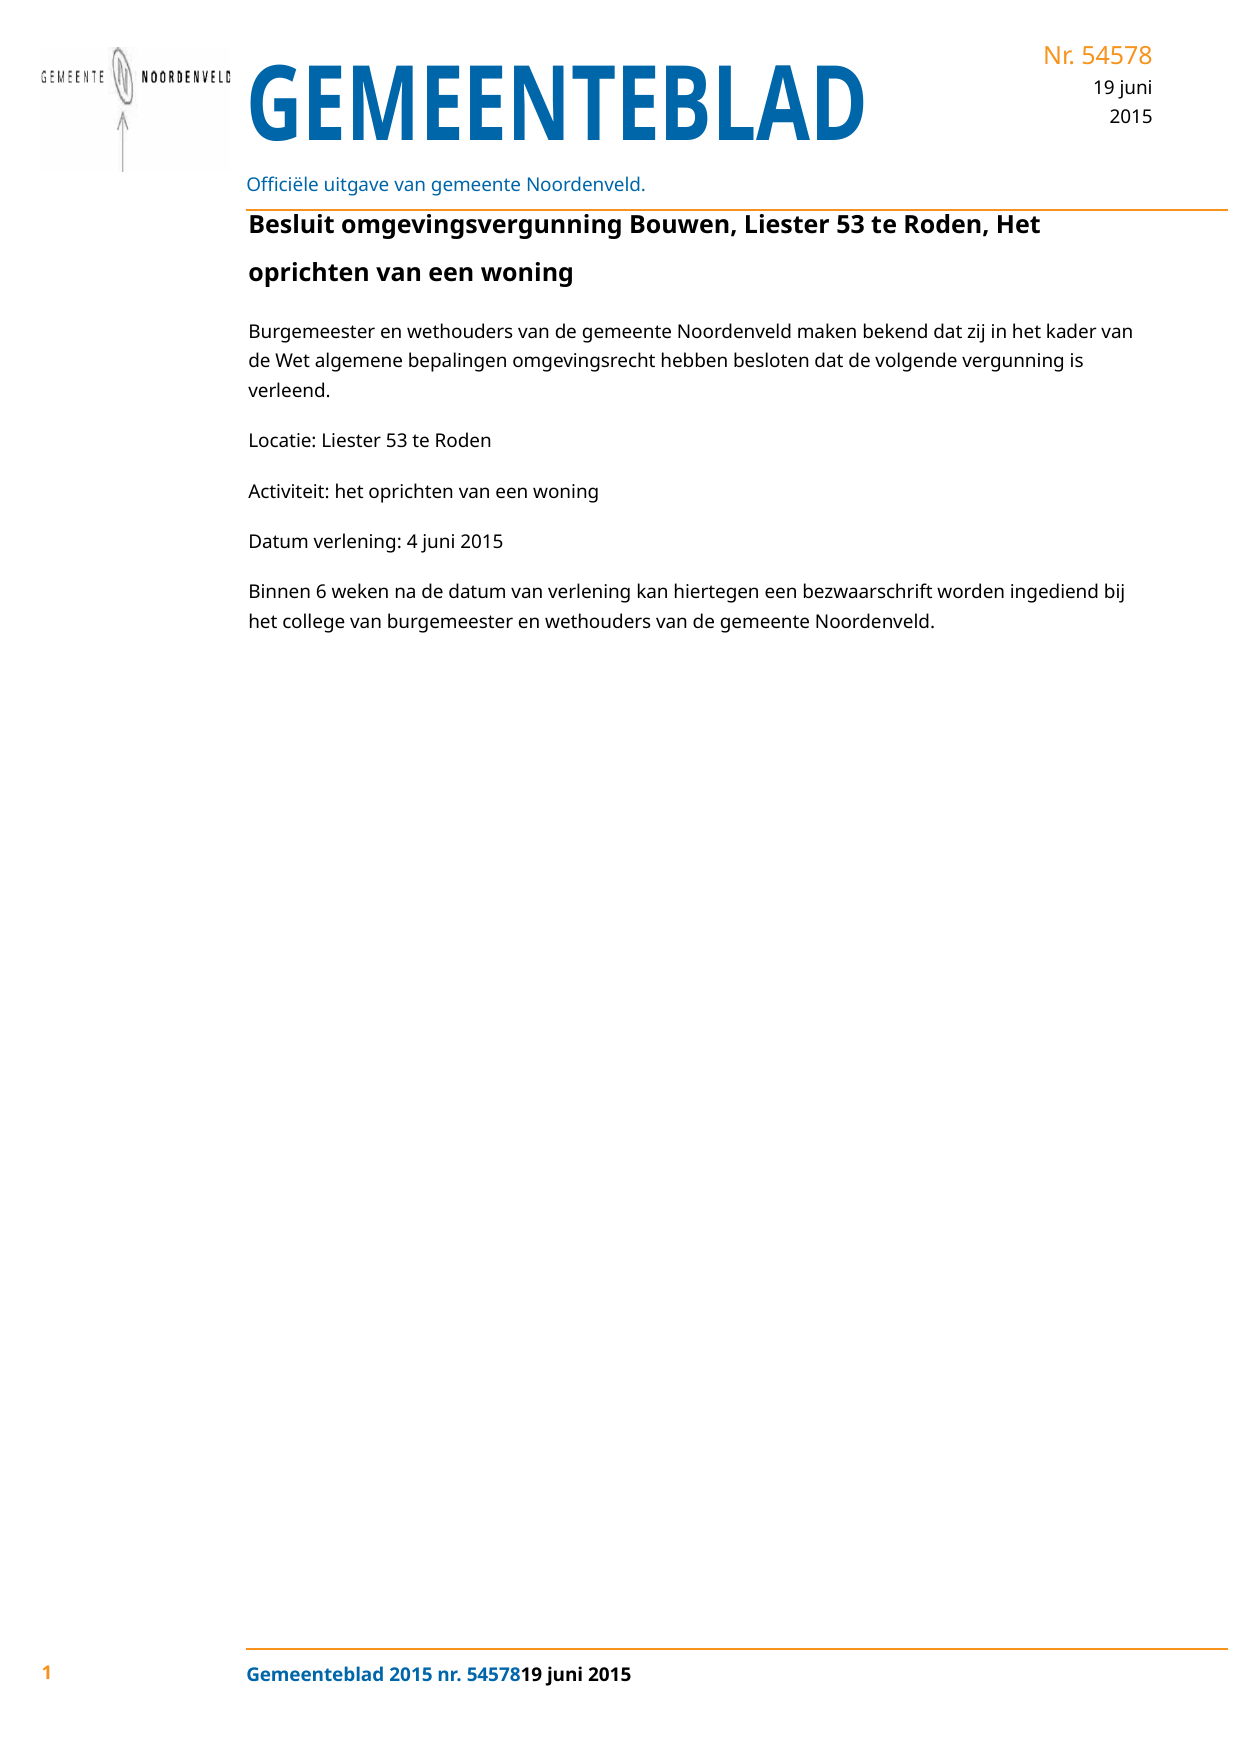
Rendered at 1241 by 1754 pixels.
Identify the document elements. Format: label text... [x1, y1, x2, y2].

text Locatie: Liester 53 te Roden [248, 427, 1152, 453]
text Binnen 6 weken na de datum van verlening kan hiertegen een bezwaarschrift worden ingediend bij het college van burgemeester en wethouders van de gemeente Noordenveld. [248, 579, 1152, 634]
text Besluit omgevingsvergunning Bouwen, Liester 53 te Roden, Het oprichten van een woning [248, 211, 1152, 288]
text Datum verlening: 4 juni 2015 [248, 528, 1152, 554]
text Activiteit: het oprichten van een woning [248, 478, 1152, 504]
text Burgemeester en wethouders van de gemeente Noordenveld maken bekend dat zij in het kader van de Wet algemene bepalingen omgevingsrecht hebben besloten dat de volgende vergunning is verleend. [248, 318, 1152, 403]
picture [41, 47, 231, 172]
